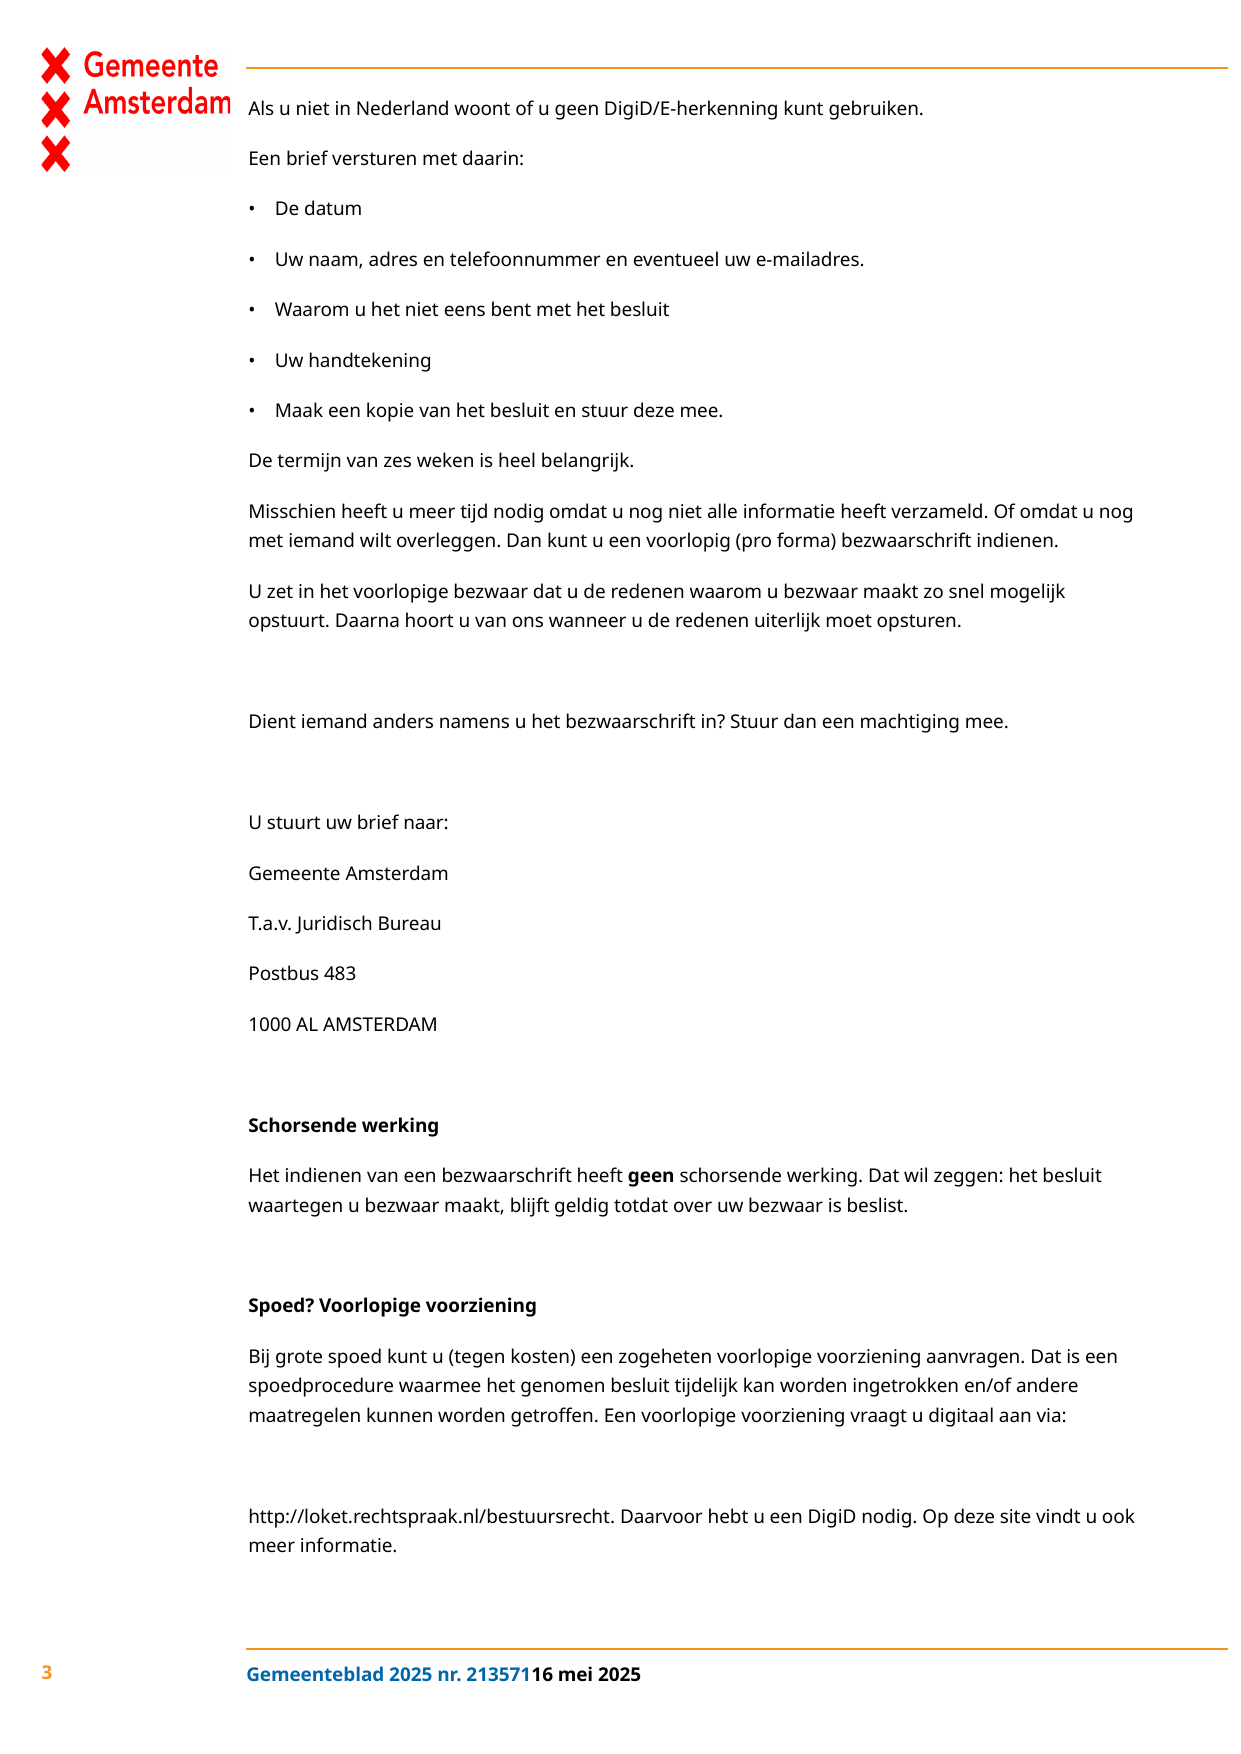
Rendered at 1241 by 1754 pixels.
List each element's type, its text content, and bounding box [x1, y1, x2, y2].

text U stuurt uw brief naar: [248, 809, 1152, 835]
text Schorsende werking [248, 1112, 1152, 1138]
text • Uw naam, adres en telefoonnummer en eventueel uw e-mailadres. [248, 246, 1152, 272]
text Een brief versturen met daarin: [248, 145, 1152, 171]
text Spoed? Voorlopige voorziening [248, 1293, 1152, 1318]
text Misschien heeft u meer tijd nodig omdat u nog niet alle informatie heeft verzameld. Of omdat u nog met iemand wilt overleggen. Dan kunt u een voorlopig (pro forma) bezwaarschrift indienen. [248, 498, 1152, 553]
text • Waarom u het niet eens bent met het besluit [248, 296, 1152, 322]
text Het indienen van een bezwaarschrift heeft geen schorsende werking. Dat wil zeggen: het besluit waartegen u bezwaar maakt, blijft geldig totdat over uw bezwaar is beslist. [248, 1162, 1152, 1218]
text • Maak een kopie van het besluit en stuur deze mee. [248, 397, 1152, 423]
text Dient iemand anders namens u het bezwaarschrift in? Stuur dan een machtiging mee. [248, 708, 1152, 734]
text U zet in het voorlopige bezwaar dat u de redenen waarom u bezwaar maakt zo snel mogelijk opstuurt. Daarna hoort u van ons wanneer u de redenen uiterlijk moet opsturen. [248, 578, 1152, 633]
text Postbus 483 [248, 961, 1152, 986]
text Gemeente Amsterdam [248, 860, 1152, 886]
text • De datum [248, 196, 1152, 221]
picture [41, 47, 231, 172]
text http://loket.rechtspraak.nl/bestuursrecht. Daarvoor hebt u een DigiD nodig. Op deze site vindt u ook meer informatie. [248, 1503, 1152, 1558]
text Als u niet in Nederland woont of u geen DigiD/E-herkenning kunt gebruiken. [248, 95, 1152, 121]
text Bij grote spoed kunt u (tegen kosten) een zogeheten voorlopige voorziening aanvragen. Dat is een spoedprocedure waarmee het genomen besluit tijdelijk kan worden ingetrokken en/of andere maatregelen kunnen worden getroffen. Een voorlopige voorziening vraagt u digitaal aan via: [248, 1343, 1152, 1428]
text • Uw handtekening [248, 347, 1152, 373]
text 1000 AL AMSTERDAM [248, 1011, 1152, 1037]
text De termijn van zes weken is heel belangrijk. [248, 448, 1152, 473]
text T.a.v. Juridisch Bureau [248, 910, 1152, 936]
